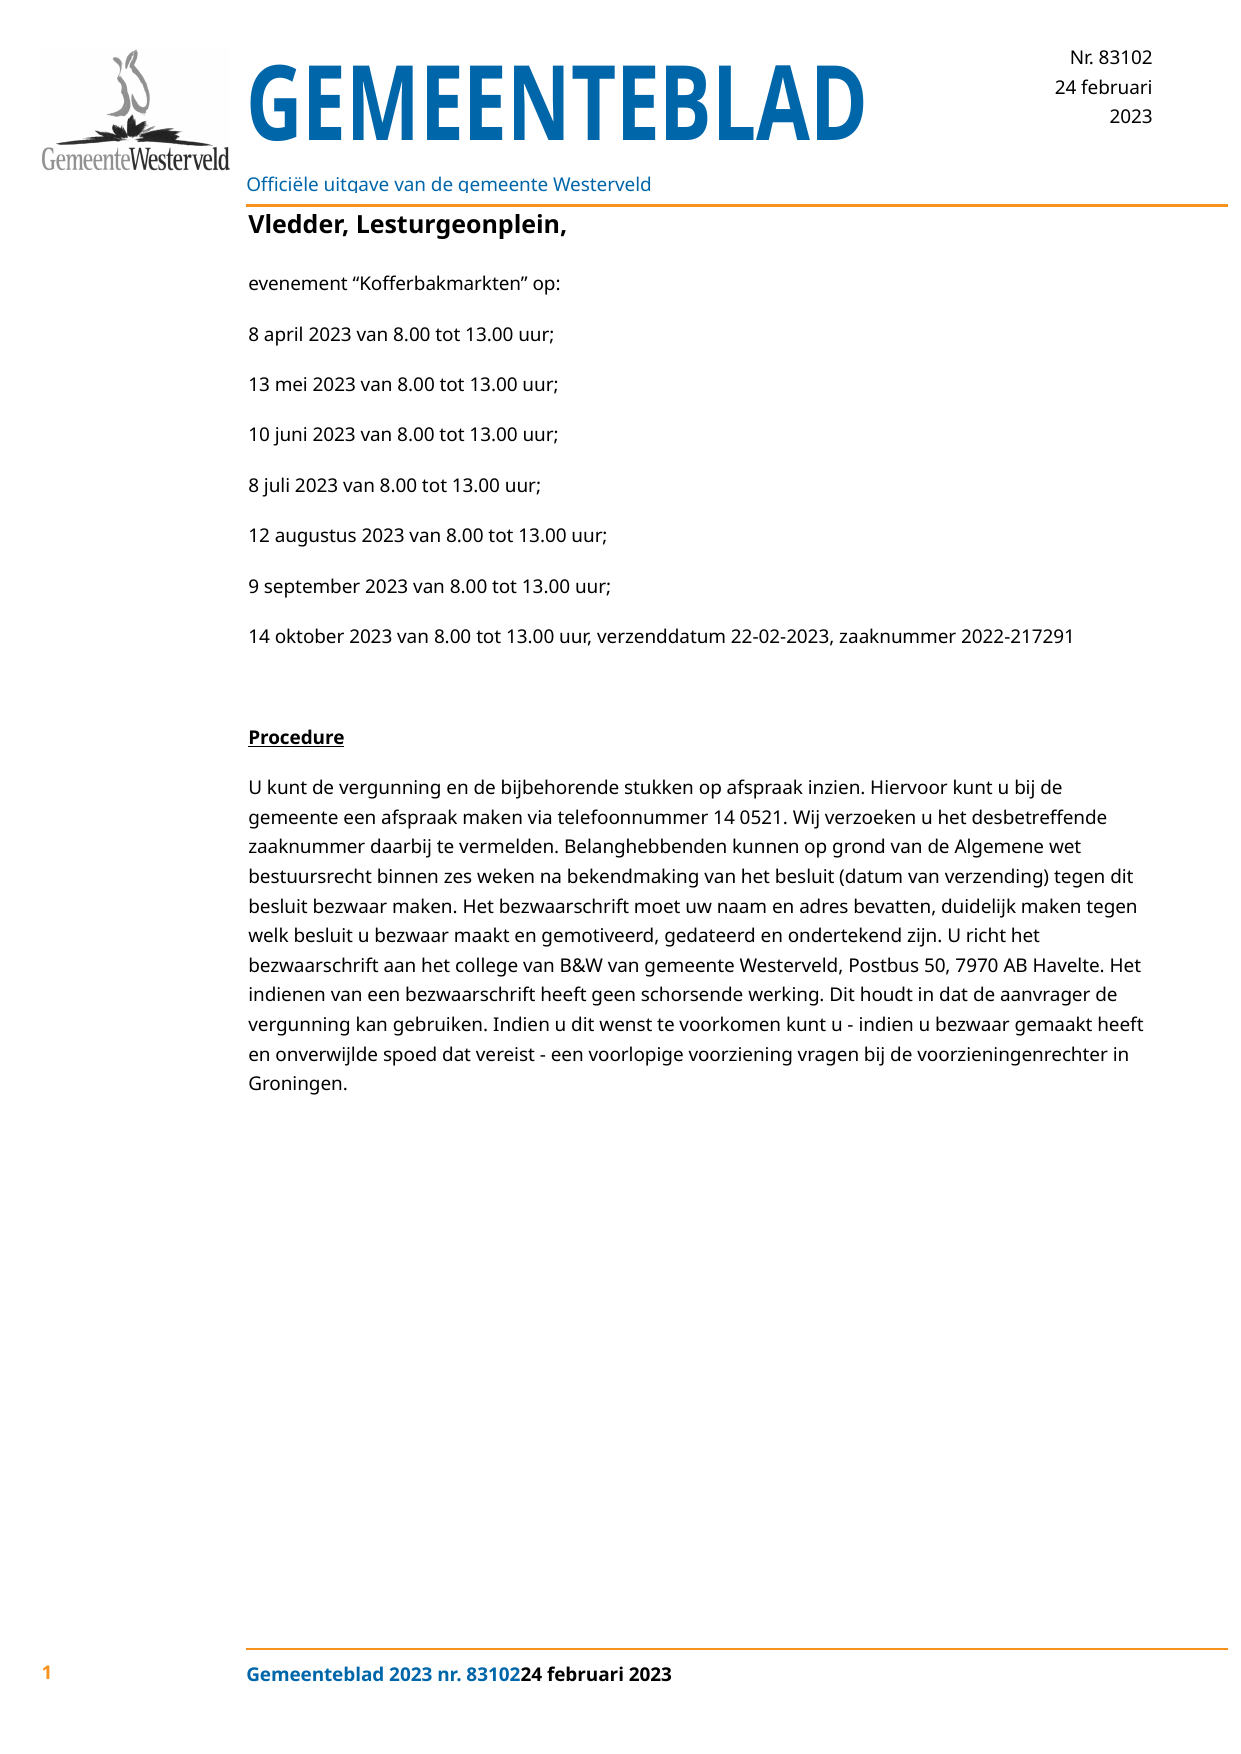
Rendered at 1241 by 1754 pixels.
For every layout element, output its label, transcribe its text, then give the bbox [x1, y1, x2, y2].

text 10 juni 2023 van 8.00 tot 13.00 uur; [248, 422, 1152, 447]
text U kunt de vergunning en de bijbehorende stukken op afspraak inzien. Hiervoor kunt u bij de gemeente een afspraak maken via telefoonnummer 14 0521. Wij verzoeken u het desbetreffende zaaknummer daarbij te vermelden. Belanghebbenden kunnen op grond van de Algemene wet bestuursrecht binnen zes weken na bekendmaking van het besluit (datum van verzending) tegen dit besluit bezwaar maken. Het bezwaarschrift moet uw naam en adres bevatten, duidelijk maken tegen welk besluit u bezwaar maakt en gemotiveerd, gedateerd en ondertekend zijn. U richt het bezwaarschrift aan het college van B&W van gemeente Westerveld, Postbus 50, 7970 AB Havelte. Het indienen van een bezwaarschrift heeft geen schorsende werking. Dit houdt in dat de aanvrager de vergunning kan gebruiken. Indien u dit wenst te voorkomen kunt u - indien u bezwaar gemaakt heeft en onverwijlde spoed dat vereist - een voorlopige voorziening vragen bij de voorzieningenrechter in Groningen. [248, 774, 1152, 1096]
text 13 mei 2023 van 8.00 tot 13.00 uur; [248, 371, 1152, 397]
picture [41, 47, 231, 172]
text 9 september 2023 van 8.00 tot 13.00 uur; [248, 573, 1152, 598]
text 14 oktober 2023 van 8.00 tot 13.00 uur, verzenddatum 22-02-2023, zaaknummer 2022-217291 [248, 623, 1152, 649]
text Procedure [248, 724, 1152, 750]
text 8 juli 2023 van 8.00 tot 13.00 uur; [248, 472, 1152, 498]
text 8 april 2023 van 8.00 tot 13.00 uur; [248, 321, 1152, 346]
text Vledder, Lesturgeonplein, [248, 207, 1152, 241]
text 12 augustus 2023 van 8.00 tot 13.00 uur; [248, 522, 1152, 548]
text evenement “Kofferbakmarkten” op: [248, 270, 1152, 296]
